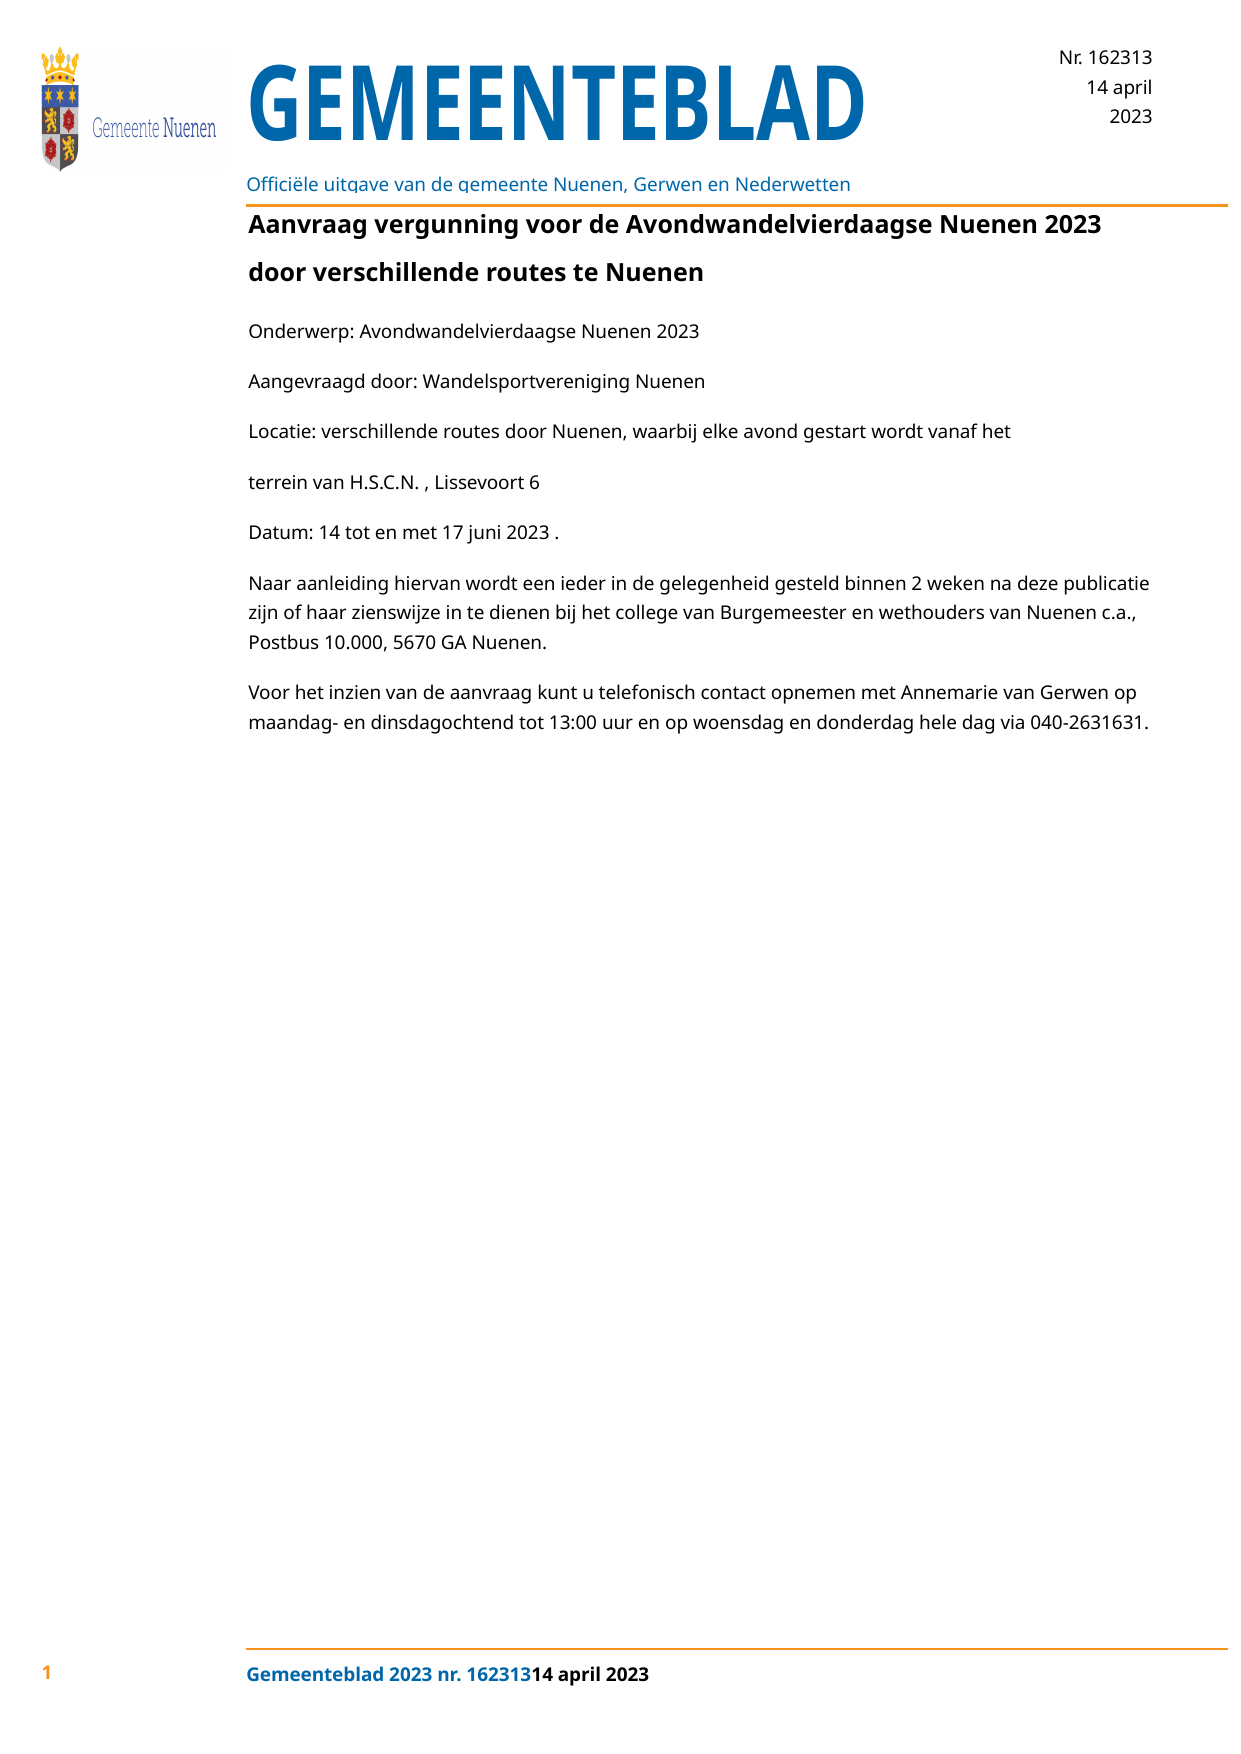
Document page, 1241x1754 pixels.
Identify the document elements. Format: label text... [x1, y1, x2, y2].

picture [41, 47, 231, 172]
text Aanvraag vergunning voor de Avondwandelvierdaagse Nuenen 2023 door verschillende routes te Nuenen [248, 207, 1152, 288]
text Onderwerp: Avondwandelvierdaagse Nuenen 2023 [248, 318, 1152, 344]
text Aangevraagd door: Wandelsportvereniging Nuenen [248, 368, 1152, 394]
text terrein van H.S.C.N. , Lissevoort 6 [248, 469, 1152, 495]
text Naar aanleiding hiervan wordt een ieder in de gelegenheid gesteld binnen 2 weken na deze publicatie zijn of haar zienswijze in te dienen bij het college van Burgemeester en wethouders van Nuenen c.a., Postbus 10.000, 5670 GA Nuenen. [248, 570, 1152, 655]
text Locatie: verschillende routes door Nuenen, waarbij elke avond gestart wordt vanaf het [248, 419, 1152, 444]
text Datum: 14 tot en met 17 juni 2023 . [248, 519, 1152, 545]
text Voor het inzien van de aanvraag kunt u telefonisch contact opnemen met Annemarie van Gerwen op maandag- en dinsdagochtend tot 13:00 uur en op woensdag en donderdag hele dag via 040-2631631. [248, 679, 1152, 735]
